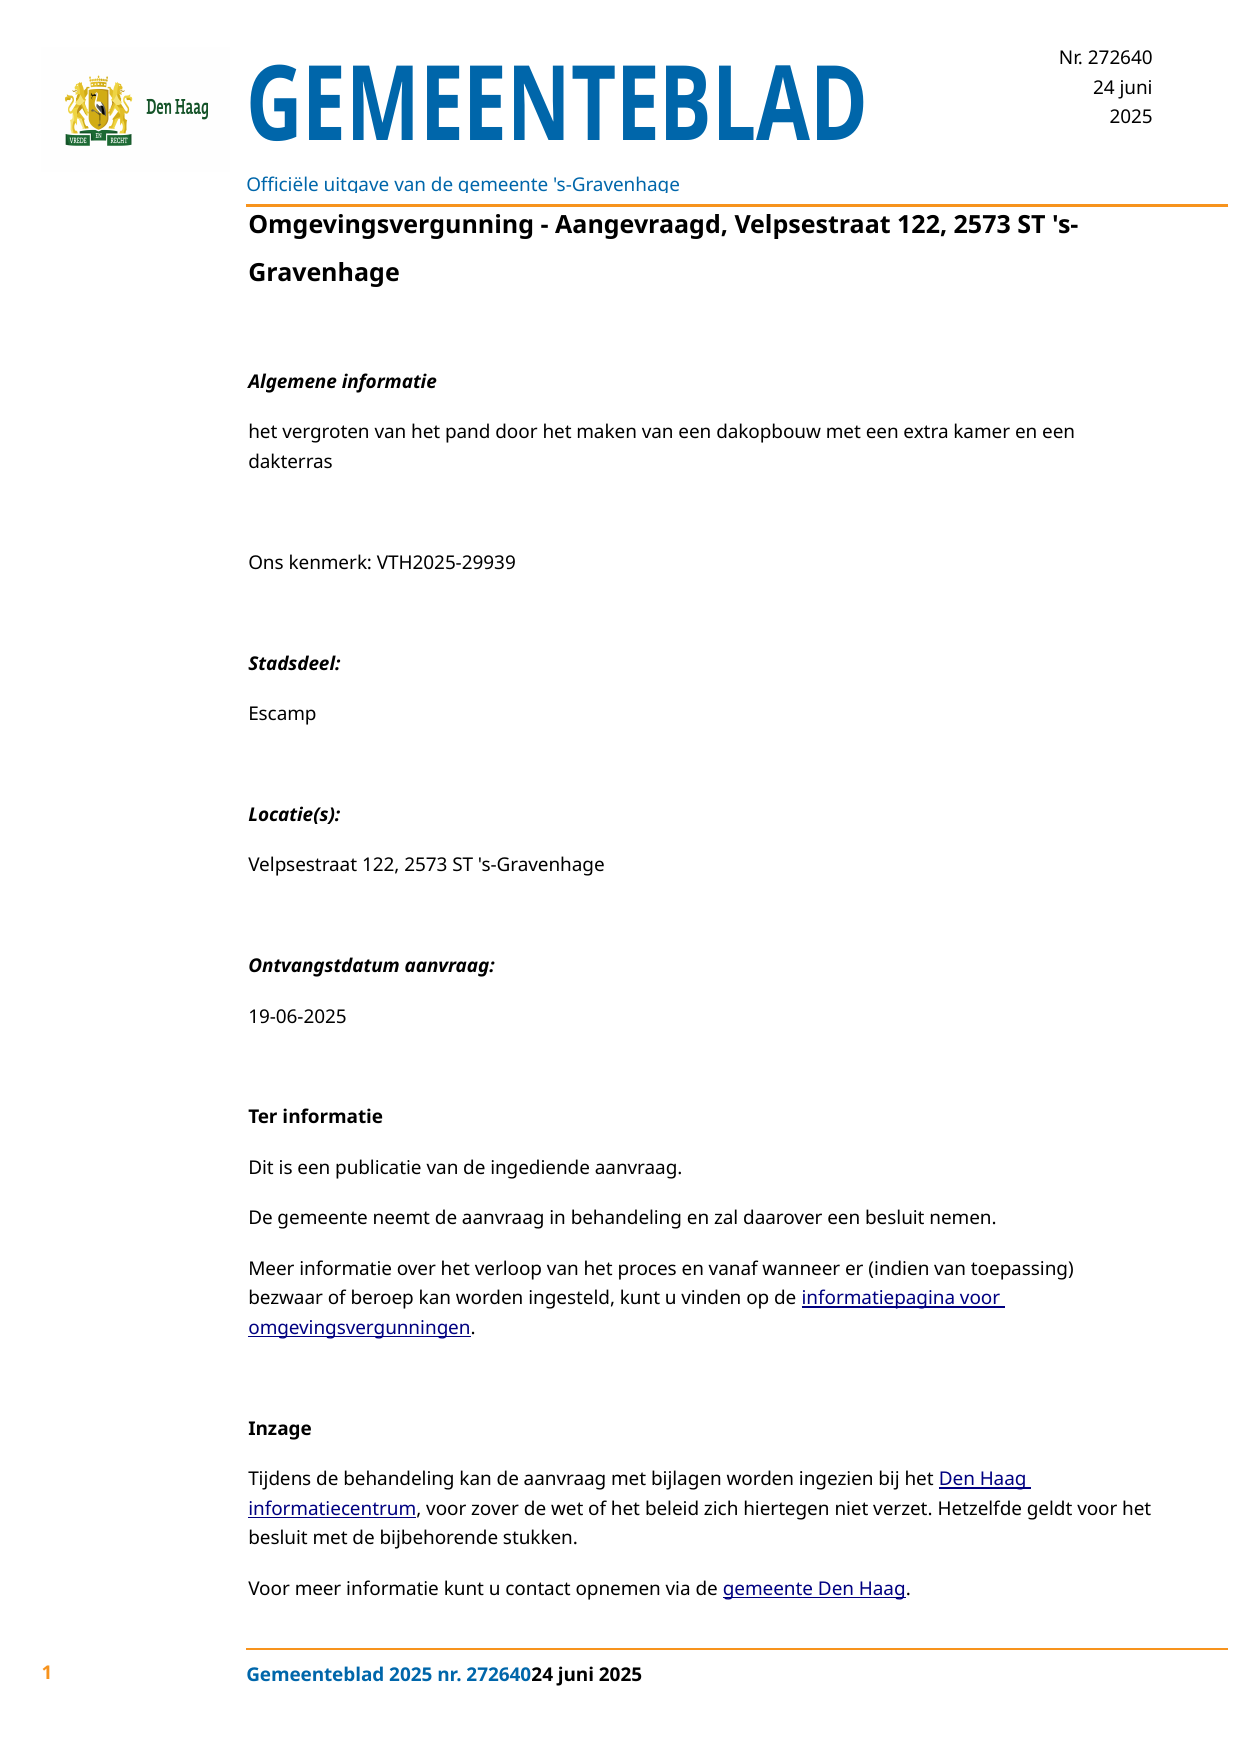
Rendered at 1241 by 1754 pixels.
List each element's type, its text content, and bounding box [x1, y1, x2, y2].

text De gemeente neemt de aanvraag in behandeling en zal daarover een besluit nemen. [248, 1204, 1152, 1230]
text Stadsdeel: [248, 650, 1152, 676]
picture [41, 47, 231, 172]
text Algemene informatie [248, 368, 1152, 394]
text Velpsestraat 122, 2573 ST 's-Gravenhage [248, 852, 1152, 877]
text Ter informatie [248, 1104, 1152, 1129]
text Meer informatie over het verloop van het proces en vanaf wanneer er (indien van toepassing) bezwaar of beroep kan worden ingesteld, kunt u vinden op de informatiepagina voor omgevingsvergunningen. [248, 1255, 1152, 1340]
text Escamp [248, 700, 1152, 726]
text Inzage [248, 1415, 1152, 1441]
text Voor meer informatie kunt u contact opnemen via de gemeente Den Haag. [248, 1575, 1152, 1601]
text het vergroten van het pand door het maken van een dakopbouw met een extra kamer en een dakterras [248, 419, 1152, 474]
text Omgevingsvergunning - Aangevraagd, Velpsestraat 122, 2573 ST 's-Gravenhage [248, 207, 1152, 288]
text Locatie(s): [248, 801, 1152, 827]
text 19-06-2025 [248, 1003, 1152, 1029]
text Ontvangstdatum aanvraag: [248, 952, 1152, 978]
text Ons kenmerk: VTH2025-29939 [248, 549, 1152, 575]
text Tijdens de behandeling kan de aanvraag met bijlagen worden ingezien bij het Den Haag informatiecentrum, voor zover de wet of het beleid zich hiertegen niet verzet. Hetzelfde geldt voor het besluit met de bijbehorende stukken. [248, 1465, 1152, 1550]
text Dit is een publicatie van de ingediende aanvraag. [248, 1154, 1152, 1180]
